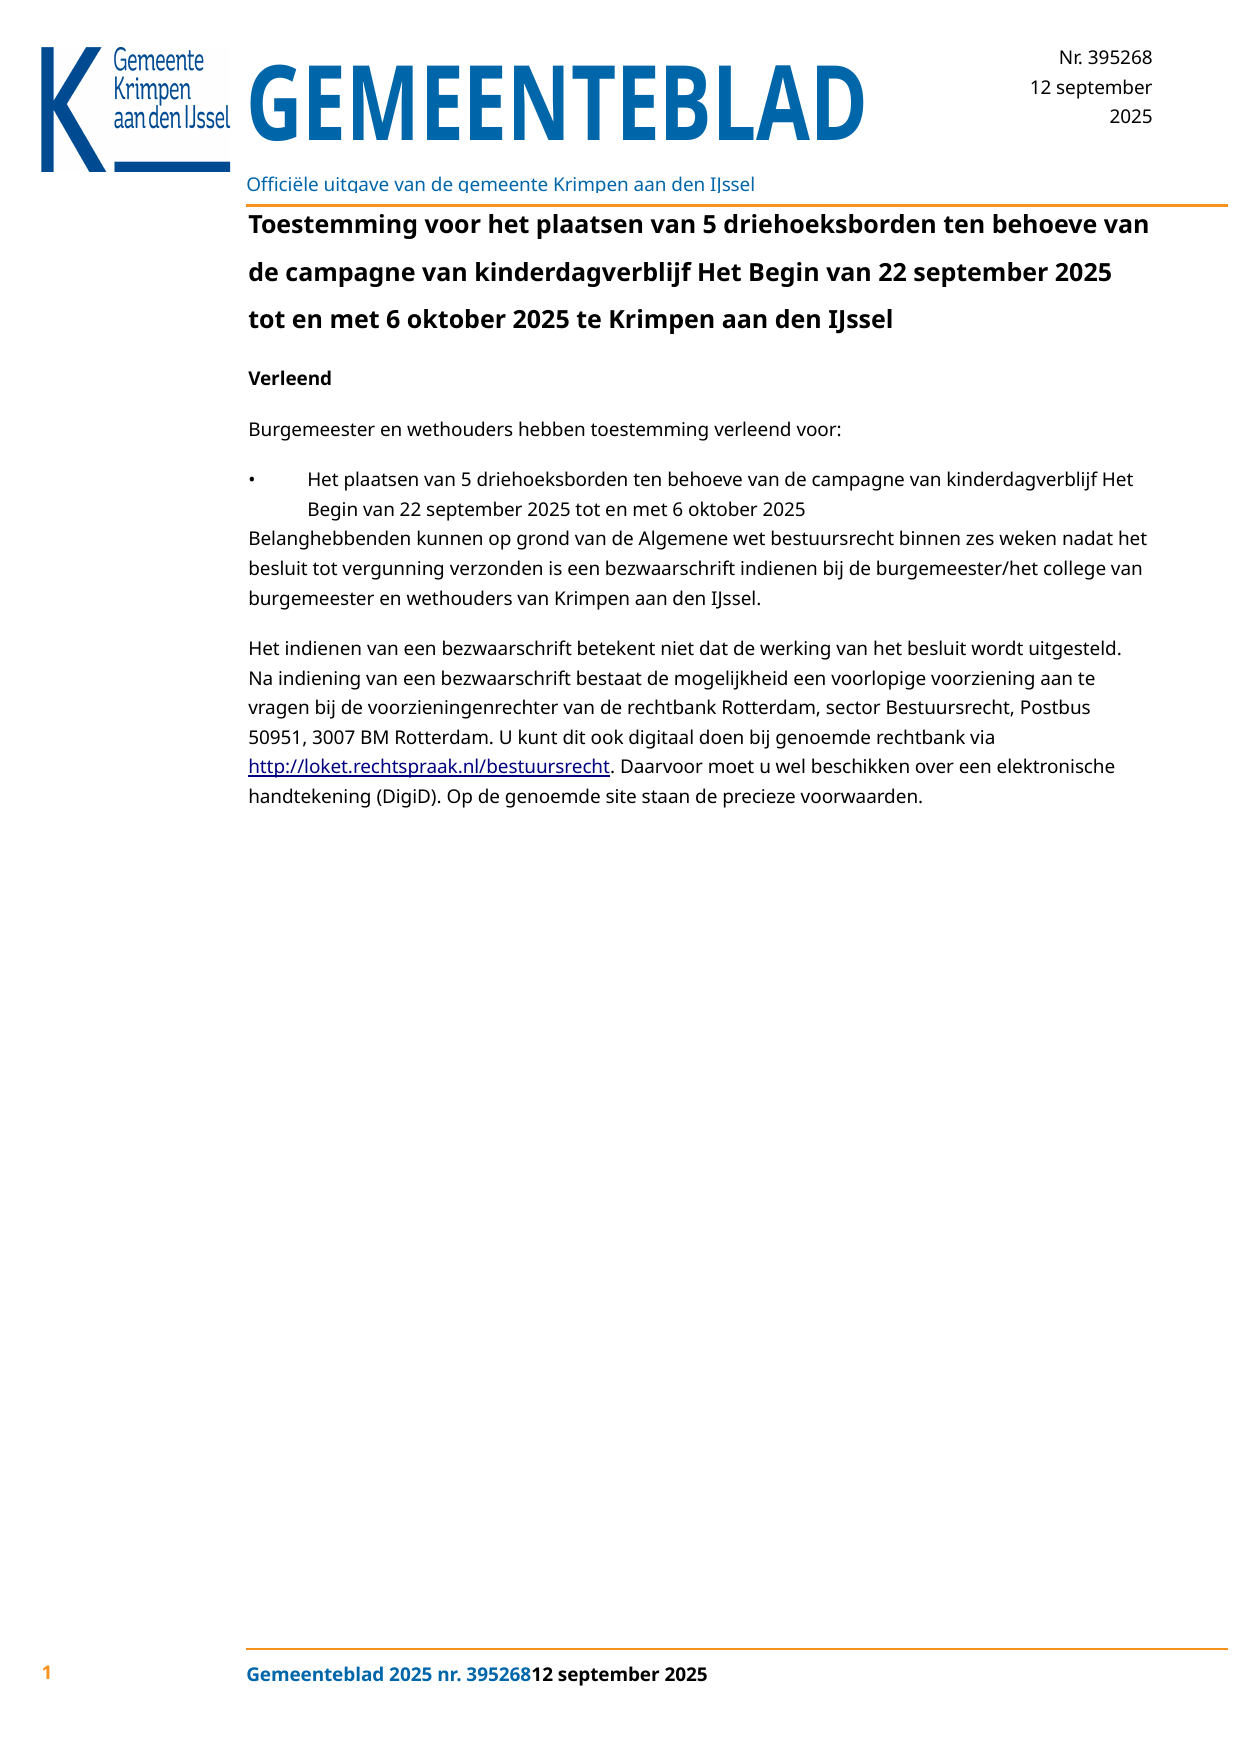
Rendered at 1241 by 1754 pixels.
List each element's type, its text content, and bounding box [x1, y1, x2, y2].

picture [41, 47, 231, 172]
text Toestemming voor het plaatsen van 5 driehoeksborden ten behoeve van de campagne van kinderdagverblijf Het Begin van 22 september 2025 tot en met 6 oktober 2025 te Krimpen aan den IJssel [248, 207, 1152, 336]
text Het indienen van een bezwaarschrift betekent niet dat de werking van het besluit wordt uitgesteld. Na indiening van een bezwaarschrift bestaat de mogelijkheid een voorlopige voorziening aan te vragen bij de voorzieningenrechter van de rechtbank Rotterdam, sector Bestuursrecht, Postbus 50951, 3007 BM Rotterdam. U kunt dit ook digitaal doen bij genoemde rechtbank via http://loket.rechtspraak.nl/bestuursrecht. Daarvoor moet u wel beschikken over een elektronische handtekening (DigiD). Op de genoemde site staan de precieze voorwaarden. [248, 635, 1152, 809]
text Belanghebbenden kunnen op grond van de Algemene wet bestuursrecht binnen zes weken nadat het besluit tot vergunning verzonden is een bezwaarschrift indienen bij de burgemeester/het college van burgemeester en wethouders van Krimpen aan den IJssel. [248, 526, 1152, 610]
text Burgemeester en wethouders hebben toestemming verleend voor: [248, 416, 1152, 442]
list Het plaatsen van 5 driehoeksborden ten behoeve van de campagne van kinderdagverblijf Het Begin van 22 september 2025 tot en met 6 oktober 2025 [248, 466, 1152, 522]
text Verleend [248, 366, 1152, 391]
